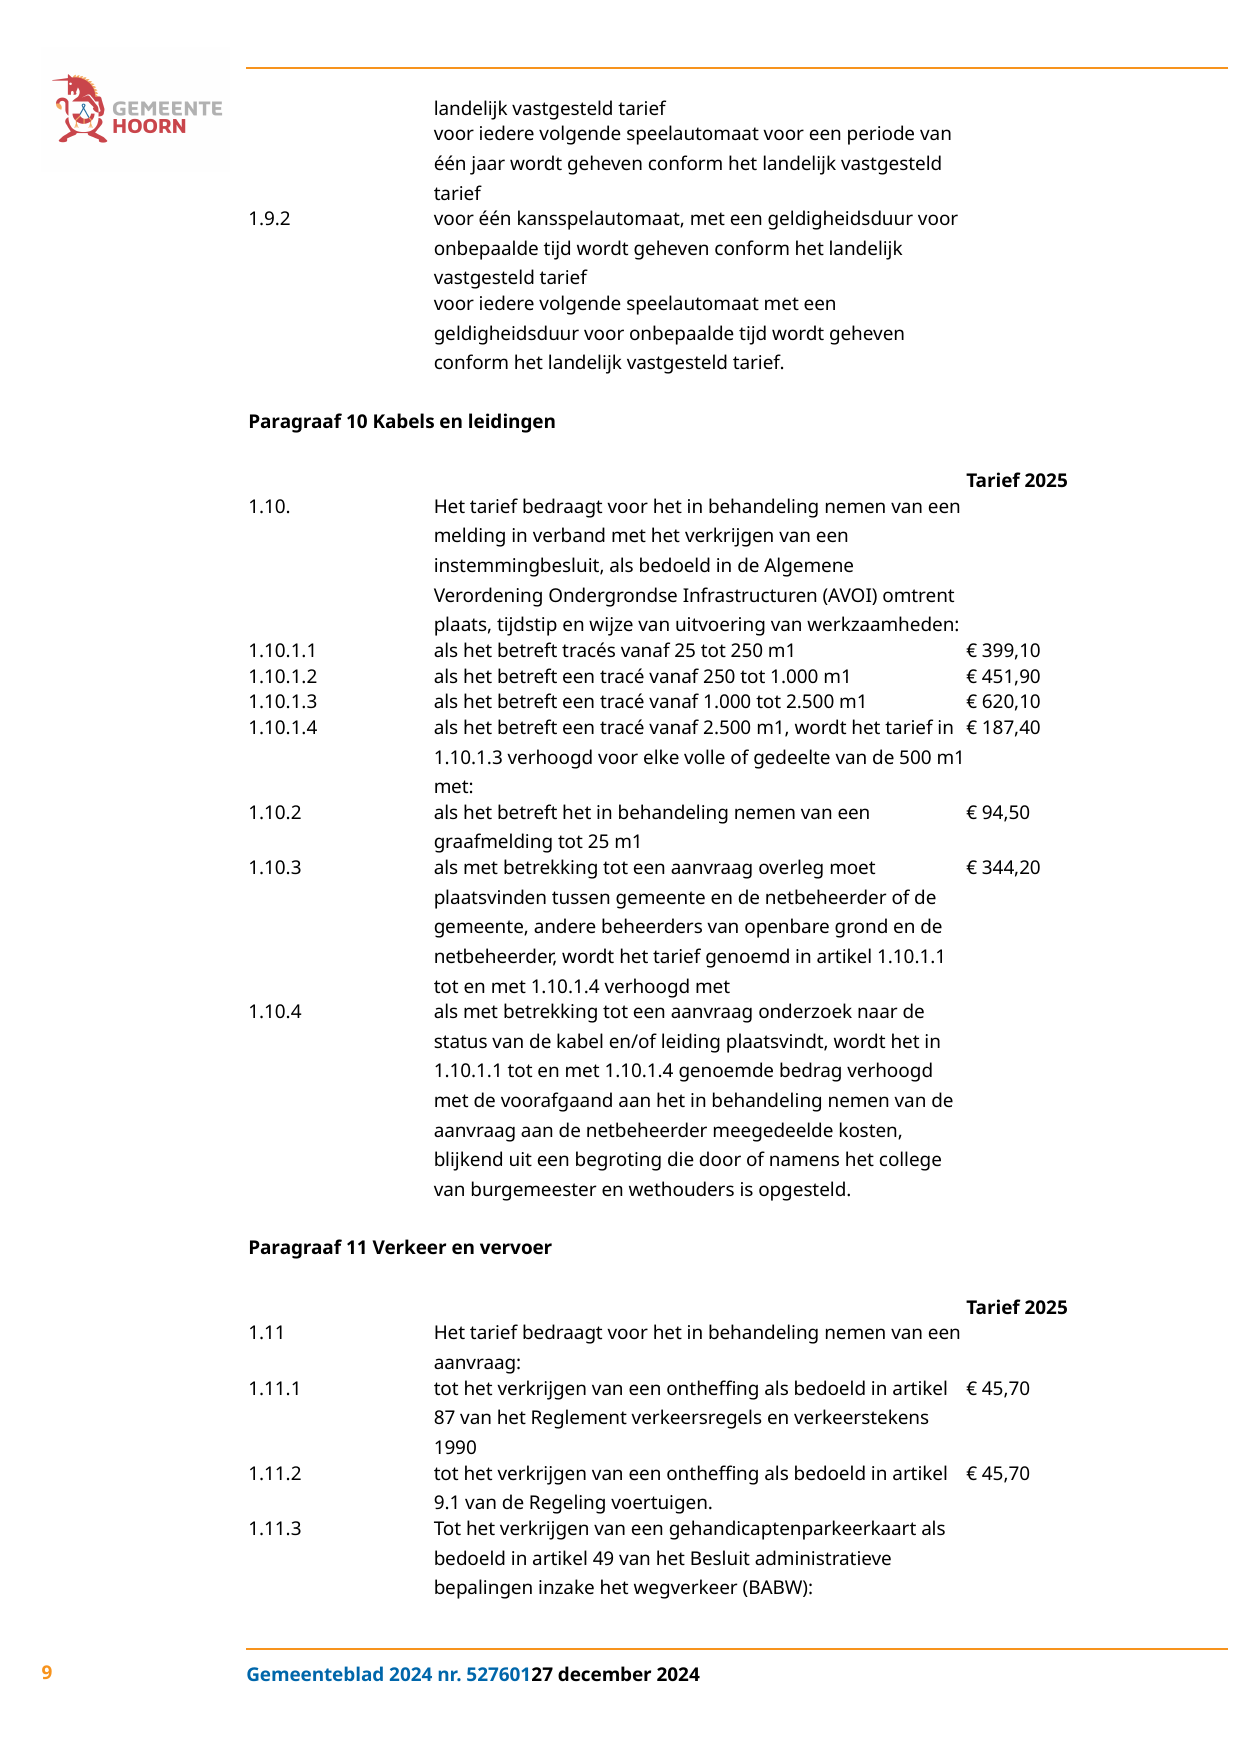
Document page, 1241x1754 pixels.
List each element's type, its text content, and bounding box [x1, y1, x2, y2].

table_cell € 344,20 [966, 855, 1152, 998]
table_cell 1.11 [248, 1320, 433, 1375]
table_cell 1.10.3 [248, 855, 433, 998]
table_cell 1.10.1.4 [248, 714, 433, 799]
table_cell [966, 493, 1152, 637]
table_header [434, 1294, 966, 1319]
table_cell [248, 121, 433, 205]
table_cell 1.10.1.3 [248, 689, 433, 714]
table_header [434, 467, 966, 493]
table_cell [966, 1515, 1152, 1600]
table_cell [966, 999, 1152, 1202]
table_header [248, 467, 433, 493]
table_cell [248, 290, 433, 375]
table_cell € 399,10 [966, 637, 1152, 663]
table_cell als het betreft het in behandeling nemen van een graafmelding tot 25 m1 [434, 799, 966, 854]
table_cell [966, 290, 1152, 375]
table_cell [966, 121, 1152, 205]
table_cell [248, 95, 433, 121]
table_cell 1.11.2 [248, 1460, 433, 1515]
table_cell als het betreft een tracé vanaf 1.000 tot 2.500 m1 [434, 689, 966, 714]
table_header [248, 1294, 433, 1319]
table_cell [966, 95, 1152, 121]
table_header Tarief 2025 [966, 467, 1152, 493]
table_cell [966, 205, 1152, 290]
table_cell tot het verkrijgen van een ontheffing als bedoeld in artikel 87 van het Reglement verkeersregels en verkeerstekens 1990 [434, 1375, 966, 1460]
picture [41, 47, 231, 172]
text Paragraaf 11 Verkeer en vervoer [248, 1234, 1152, 1260]
table_cell voor één kansspelautomaat, met een geldigheidsduur voor onbepaalde tijd wordt geheven conform het landelijk vastgesteld tarief [434, 205, 966, 290]
table_cell Tot het verkrijgen van een gehandicaptenparkeerkaart als bedoeld in artikel 49 van het Besluit administratieve bepalingen inzake het wegverkeer (BABW): [434, 1515, 966, 1600]
table_cell als het betreft een tracé vanaf 250 tot 1.000 m1 [434, 663, 966, 688]
table_cell [966, 1320, 1152, 1375]
table_cell € 187,40 [966, 714, 1152, 799]
table_cell Het tarief bedraagt voor het in behandeling nemen van een melding in verband met het verkrijgen van een instemmingbesluit, als bedoeld in de Algemene Verordening Ondergrondse Infrastructuren (AVOI) omtrent plaats, tijdstip en wijze van uitvoering van werkzaamheden: [434, 493, 966, 637]
table_cell landelijk vastgesteld tarief [434, 95, 966, 121]
table_cell 1.10.1.2 [248, 663, 433, 688]
table_cell 1.9.2 [248, 205, 433, 290]
table_cell als met betrekking tot een aanvraag overleg moet plaatsvinden tussen gemeente en de netbeheerder of de gemeente, andere beheerders van openbare grond en de netbeheerder, wordt het tarief genoemd in artikel 1.10.1.1 tot en met 1.10.1.4 verhoogd met [434, 855, 966, 998]
table_cell 1.10.2 [248, 799, 433, 854]
table_cell tot het verkrijgen van een ontheffing als bedoeld in artikel 9.1 van de Regeling voertuigen. [434, 1460, 966, 1515]
table_cell € 45,70 [966, 1460, 1152, 1515]
text Paragraaf 10 Kabels en leidingen [248, 408, 1152, 434]
table_cell € 620,10 [966, 689, 1152, 714]
table_cell voor iedere volgende speelautomaat met een geldigheidsduur voor onbepaalde tijd wordt geheven conform het landelijk vastgesteld tarief. [434, 290, 966, 375]
table_cell 1.10.1.1 [248, 637, 433, 663]
table_cell als het betreft een tracé vanaf 2.500 m1, wordt het tarief in 1.10.1.3 verhoogd voor elke volle of gedeelte van de 500 m1 met: [434, 714, 966, 799]
table_cell 1.11.3 [248, 1515, 433, 1600]
table_header Tarief 2025 [966, 1294, 1152, 1319]
table_cell € 94,50 [966, 799, 1152, 854]
table_cell € 451,90 [966, 663, 1152, 688]
table_cell 1.11.1 [248, 1375, 433, 1460]
table_cell 1.10. [248, 493, 433, 637]
table_cell als het betreft tracés vanaf 25 tot 250 m1 [434, 637, 966, 663]
table_cell 1.10.4 [248, 999, 433, 1202]
table_cell voor iedere volgende speelautomaat voor een periode van één jaar wordt geheven conform het landelijk vastgesteld tarief [434, 121, 966, 205]
table_cell als met betrekking tot een aanvraag onderzoek naar de status van de kabel en/of leiding plaatsvindt, wordt het in 1.10.1.1 tot en met 1.10.1.4 genoemde bedrag verhoogd met de voorafgaand aan het in behandeling nemen van de aanvraag aan de netbeheerder meegedeelde kosten, blijkend uit een begroting die door of namens het college van burgemeester en wethouders is opgesteld. [434, 999, 966, 1202]
table_cell Het tarief bedraagt voor het in behandeling nemen van een aanvraag: [434, 1320, 966, 1375]
table_cell € 45,70 [966, 1375, 1152, 1460]
